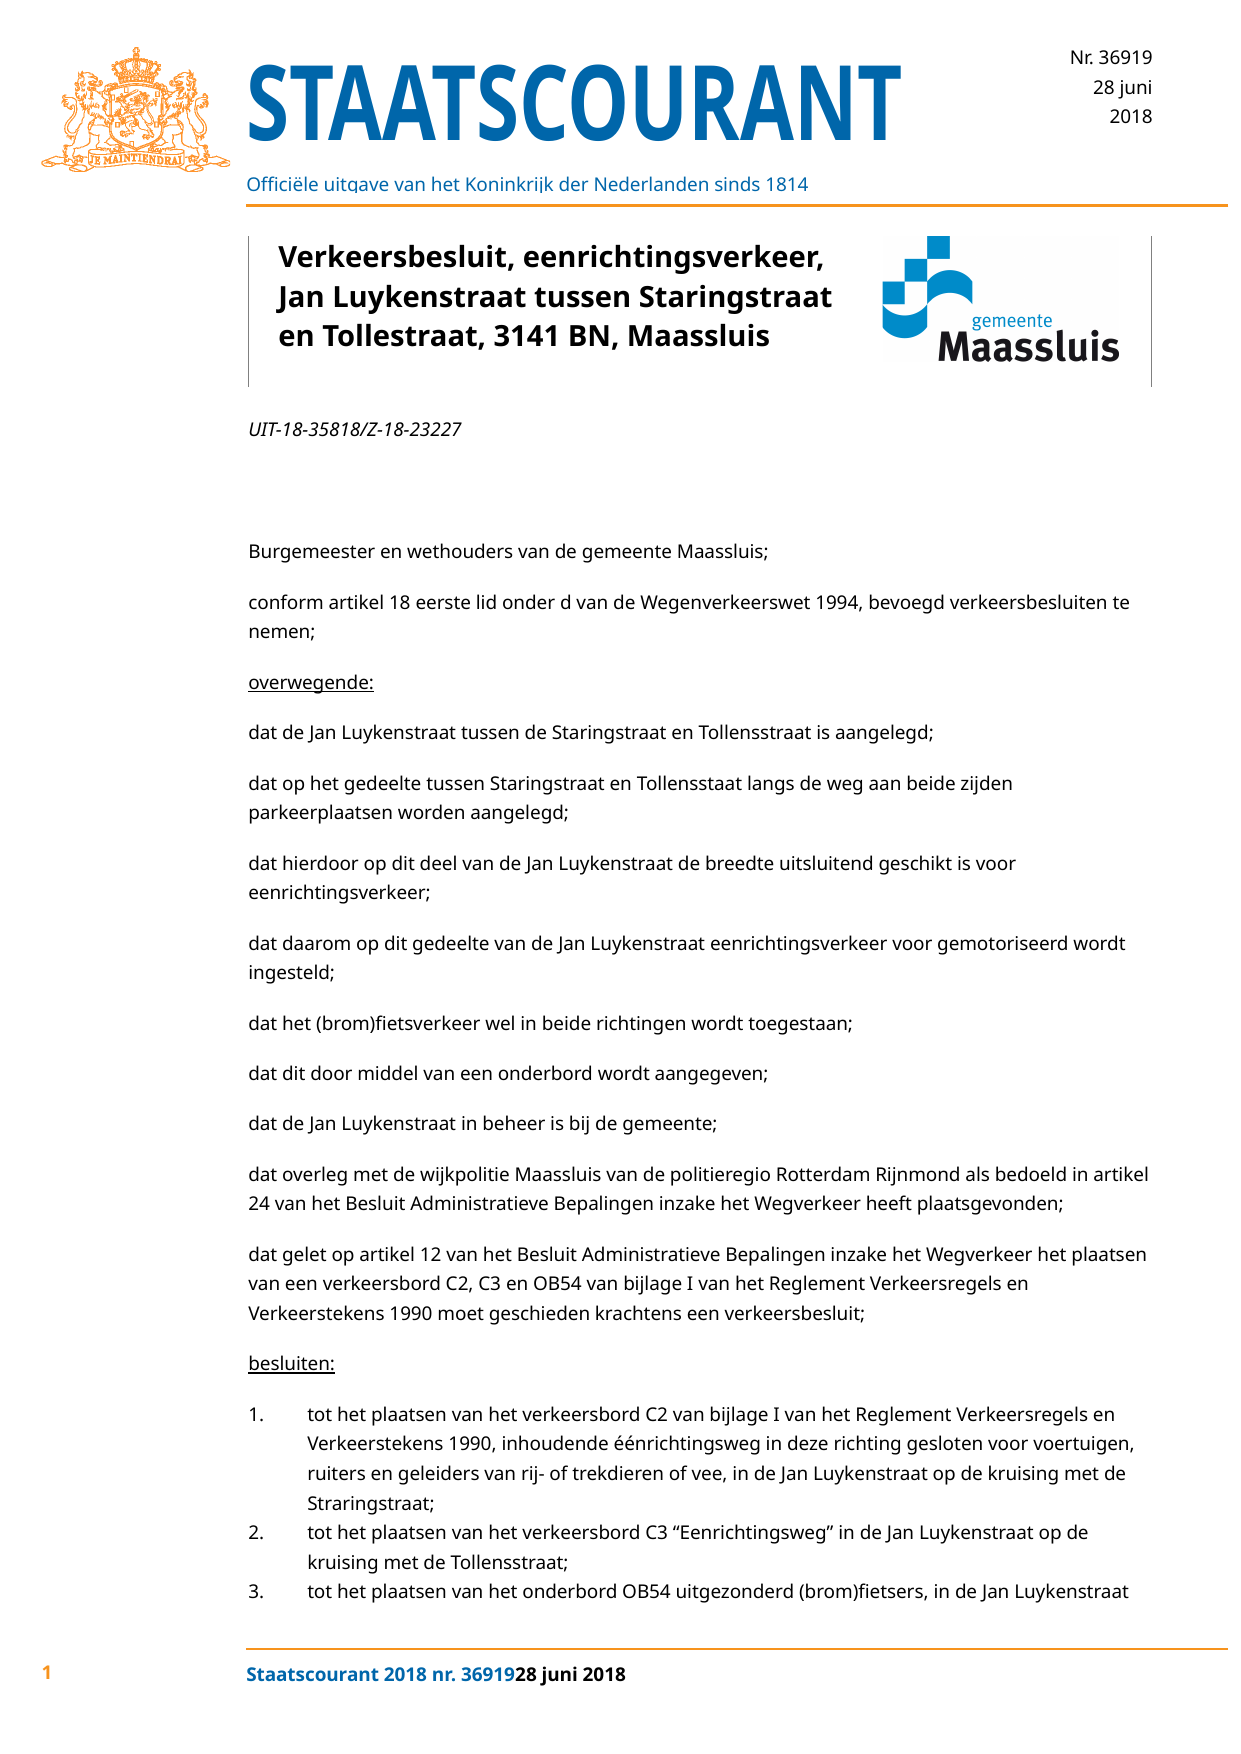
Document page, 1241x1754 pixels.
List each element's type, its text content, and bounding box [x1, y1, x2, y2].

text besluiten: [248, 1351, 1152, 1376]
picture [882, 236, 927, 281]
table_header [850, 236, 1151, 387]
text dat de Jan Luykenstraat in beheer is bij de gemeente; [248, 1111, 1152, 1136]
list tot het plaatsen van het verkeersbord C2 van bijlage I van het Reglement Verkeersregels en Verkeerstekens 1990, inhoudende éénrichtingsweg in deze richting gesloten voor voertuigen, ruiters en geleiders van rij- of trekdieren of vee, in de Jan Luykenstraat op de kruising met de Straringstraat; [248, 1401, 1152, 1515]
text conform artikel 18 eerste lid onder d van de Wegenverkeerswet 1994, bevoegd verkeersbesluiten te nemen; [248, 589, 1152, 644]
table_header Verkeersbesluit, eenrichtingsverkeer, Jan Luykenstraat tussen Staringstraat en Tollestraat, 3141 BN, Maassluis [249, 236, 850, 387]
text dat de Jan Luykenstraat tussen de Staringstraat en Tollensstraat is aangelegd; [248, 719, 1152, 745]
list tot het plaatsen van het onderbord OB54 uitgezonderd (brom)fietsers, in de Jan Luykenstraat [248, 1578, 1152, 1604]
text dat het (brom)fietsverkeer wel in beide richtingen wordt toegestaan; [248, 1010, 1152, 1035]
text Burgemeester en wethouders van de gemeente Maassluis; [248, 538, 1152, 564]
text UIT-18-35818/Z-18-23227 [248, 417, 1152, 442]
text dat daarom op dit gedeelte van de Jan Luykenstraat eenrichtingsverkeer voor gemotoriseerd wordt ingesteld; [248, 930, 1152, 985]
text dat hierdoor op dit deel van de Jan Luykenstraat de breedte uitsluitend geschikt is voor eenrichtingsverkeer; [248, 850, 1152, 905]
picture [41, 47, 231, 172]
text overwegende: [248, 669, 1152, 694]
text dat gelet op artikel 12 van het Besluit Administratieve Bepalingen inzake het Wegverkeer het plaatsen van een verkeersbord C2, C3 en OB54 van bijlage I van het Reglement Verkeersregels en Verkeerstekens 1990 moet geschieden krachtens een verkeersbesluit; [248, 1241, 1152, 1326]
text dat overleg met de wijkpolitie Maassluis van de politieregio Rotterdam Rijnmond als bedoeld in artikel 24 van het Besluit Administratieve Bepalingen inzake het Wegverkeer heeft plaatsgevonden; [248, 1161, 1152, 1216]
text dat op het gedeelte tussen Staringstraat en Tollensstaat langs de weg aan beide zijden parkeerplaatsen worden aangelegd; [248, 770, 1152, 825]
picture [882, 236, 1119, 362]
text dat dit door middel van een onderbord wordt aangegeven; [248, 1060, 1152, 1086]
list tot het plaatsen van het verkeersbord C3 “Eenrichtingsweg” in de Jan Luykenstraat op de kruising met de Tollensstraat; [248, 1519, 1152, 1574]
